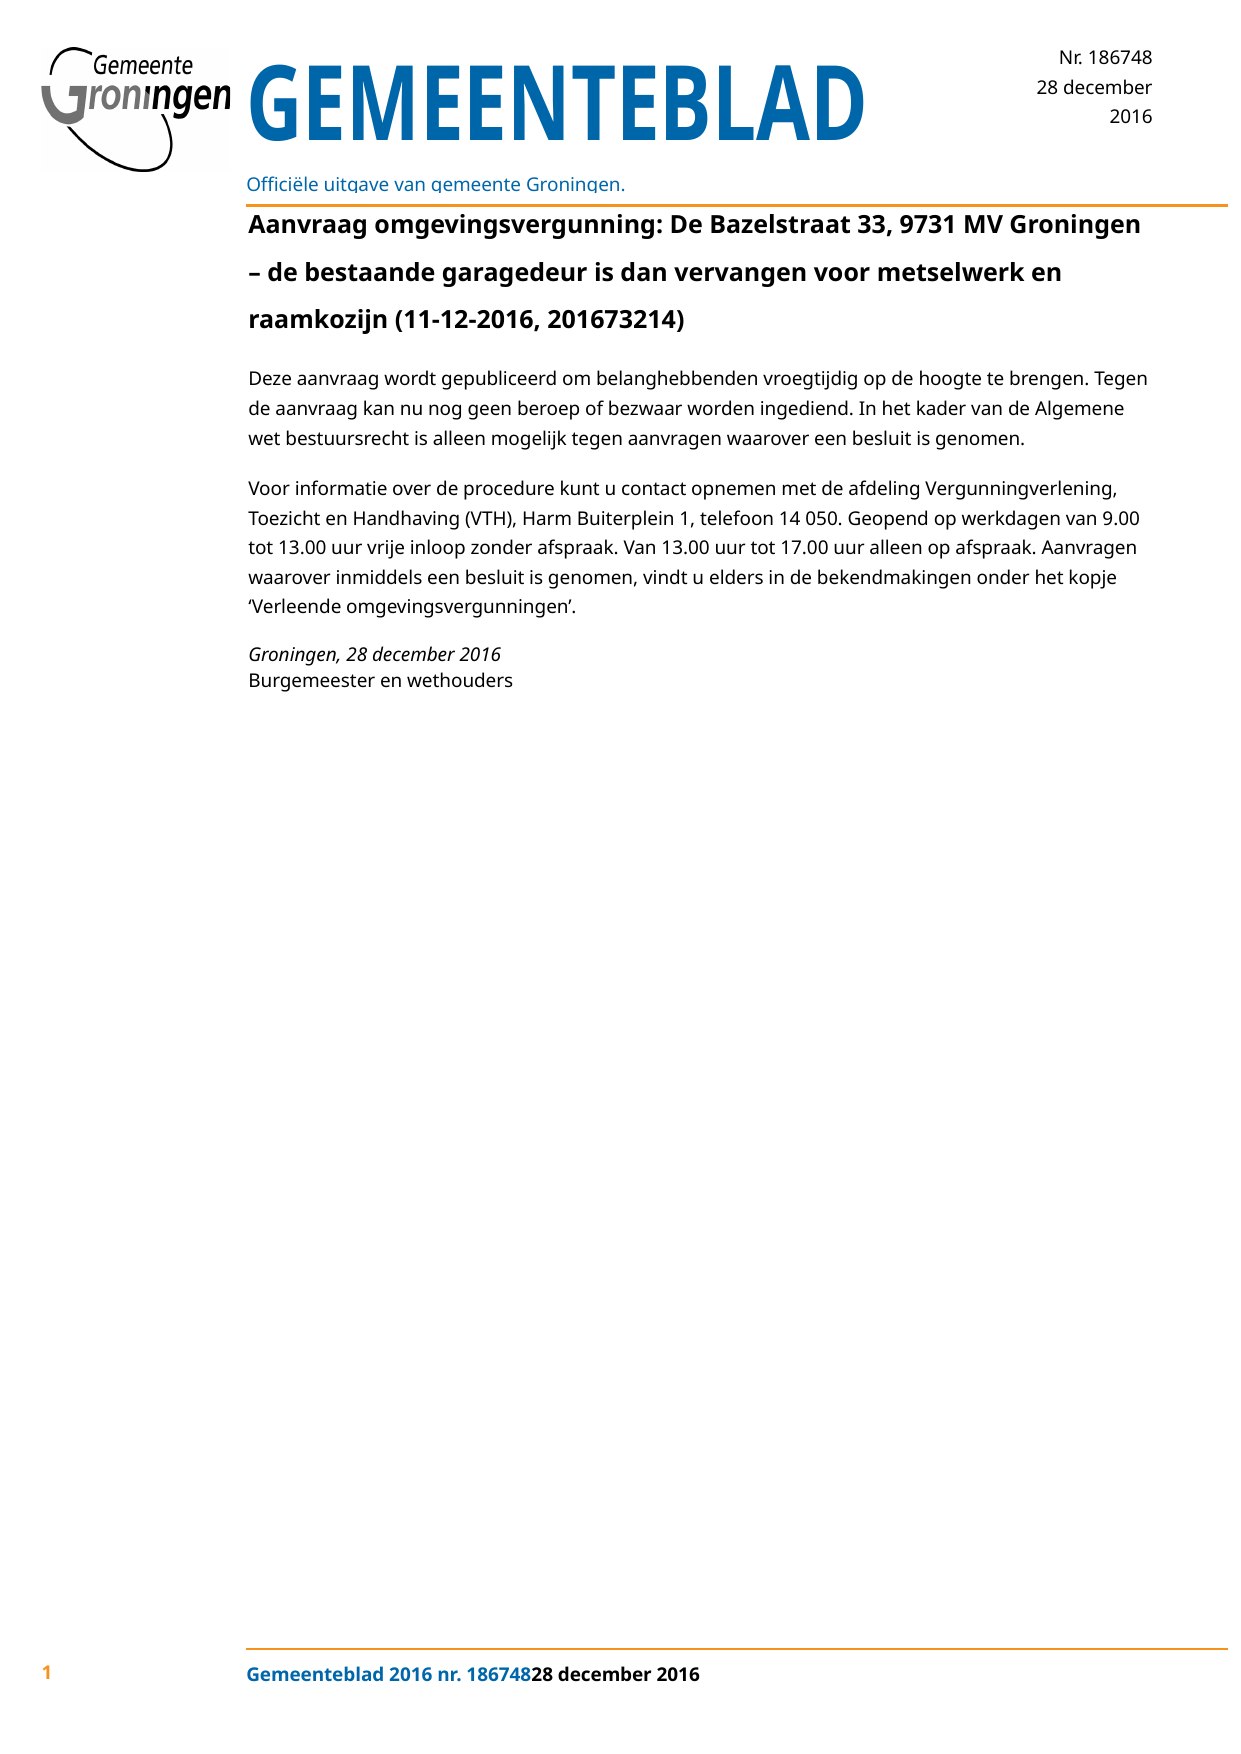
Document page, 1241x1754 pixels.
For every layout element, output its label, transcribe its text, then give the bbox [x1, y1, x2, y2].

picture [41, 47, 231, 172]
text Groningen, 28 december 2016 [248, 641, 1152, 667]
text Burgemeester en wethouders [248, 667, 1152, 693]
text Deze aanvraag wordt gepubliceerd om belanghebbenden vroegtijdig op de hoogte te brengen. Tegen de aanvraag kan nu nog geen beroep of bezwaar worden ingediend. In het kader van de Algemene wet bestuursrecht is alleen mogelijk tegen aanvragen waarover een besluit is genomen. [248, 366, 1152, 450]
text Aanvraag omgevingsvergunning: De Bazelstraat 33, 9731 MV Groningen – de bestaande garagedeur is dan vervangen voor metselwerk en raamkozijn (11-12-2016, 201673214) [248, 207, 1152, 336]
text Voor informatie over de procedure kunt u contact opnemen met de afdeling Vergunningverlening, Toezicht en Handhaving (VTH), Harm Buiterplein 1, telefoon 14 050. Geopend op werkdagen van 9.00 tot 13.00 uur vrije inloop zonder afspraak. Van 13.00 uur tot 17.00 uur alleen op afspraak. Aanvragen waarover inmiddels een besluit is genomen, vindt u elders in de bekendmakingen onder het kopje ‘Verleende omgevingsvergunningen’. [248, 475, 1152, 619]
